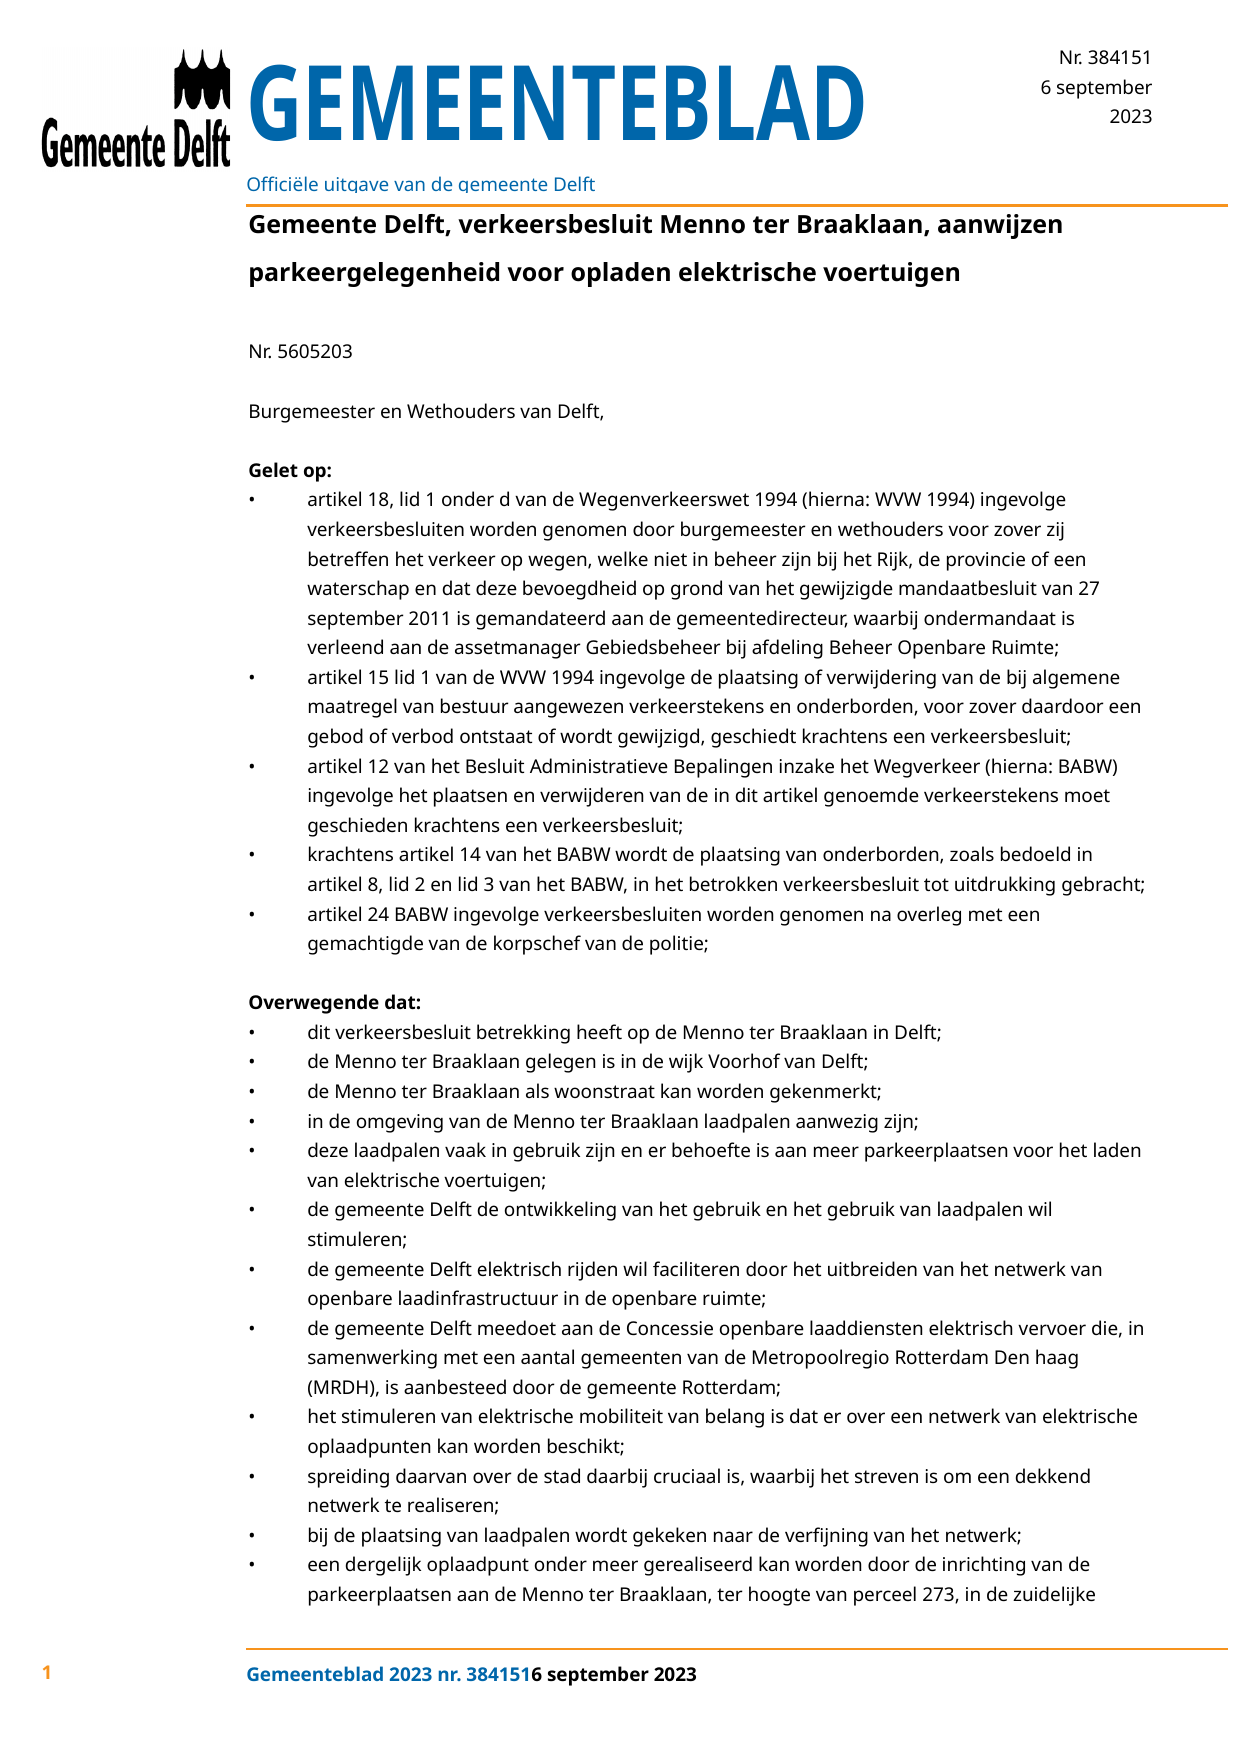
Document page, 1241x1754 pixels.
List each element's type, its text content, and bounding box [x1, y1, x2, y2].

list de Menno ter Braaklaan gelegen is in de wijk Voorhof van Delft; [248, 1049, 1152, 1074]
text Burgemeester en Wethouders van Delft, [248, 398, 1152, 423]
list artikel 18, lid 1 onder d van de Wegenverkeerswet 1994 (hierna: WVW 1994) ingevolge verkeersbesluiten worden genomen door burgemeester en wethouders voor zover zij betreffen het verkeer op wegen, welke niet in beheer zijn bij het Rijk, de provincie of een waterschap en dat deze bevoegdheid op grond van het gewijzigde mandaatbesluit van 27 september 2011 is gemandateerd aan de gemeentedirecteur, waarbij ondermandaat is verleend aan de assetmanager Gebiedsbeheer bij afdeling Beheer Openbare Ruimte; [248, 487, 1152, 660]
list de gemeente Delft de ontwikkeling van het gebruik en het gebruik van laadpalen wil stimuleren; [248, 1197, 1152, 1252]
text Gelet op: [248, 457, 1152, 483]
list een dergelijk oplaadpunt onder meer gerealiseerd kan worden door de inrichting van de parkeerplaatsen aan de Menno ter Braaklaan, ter hoogte van perceel 273, in de zuidelijke [248, 1552, 1152, 1607]
text Gemeente Delft, verkeersbesluit Menno ter Braaklaan, aanwijzen parkeergelegenheid voor opladen elektrische voertuigen [248, 207, 1152, 288]
list artikel 24 BABW ingevolge verkeersbesluiten worden genomen na overleg met een gemachtigde van de korpschef van de politie; [248, 901, 1152, 956]
list spreiding daarvan over de stad daarbij cruciaal is, waarbij het streven is om een dekkend netwerk te realiseren; [248, 1463, 1152, 1518]
list de gemeente Delft meedoet aan de Concessie openbare laaddiensten elektrisch vervoer die, in samenwerking met een aantal gemeenten van de Metropoolregio Rotterdam Den haag (MRDH), is aanbesteed door de gemeente Rotterdam; [248, 1315, 1152, 1400]
list de Menno ter Braaklaan als woonstraat kan worden gekenmerkt; [248, 1078, 1152, 1104]
text Overwegende dat: [248, 989, 1152, 1015]
list bij de plaatsing van laadpalen wordt gekeken naar de verfijning van het netwerk; [248, 1522, 1152, 1548]
list dit verkeersbesluit betrekking heeft op de Menno ter Braaklaan in Delft; [248, 1019, 1152, 1045]
list krachtens artikel 14 van het BABW wordt de plaatsing van onderborden, zoals bedoeld in artikel 8, lid 2 en lid 3 van het BABW, in het betrokken verkeersbesluit tot uitdrukking gebracht; [248, 842, 1152, 897]
list deze laadpalen vaak in gebruik zijn en er behoefte is aan meer parkeerplaatsen voor het laden van elektrische voertuigen; [248, 1137, 1152, 1193]
list artikel 12 van het Besluit Administratieve Bepalingen inzake het Wegverkeer (hierna: BABW) ingevolge het plaatsen en verwijderen van de in dit artikel genoemde verkeerstekens moet geschieden krachtens een verkeersbesluit; [248, 753, 1152, 838]
list in de omgeving van de Menno ter Braaklaan laadpalen aanwezig zijn; [248, 1108, 1152, 1133]
list de gemeente Delft elektrisch rijden wil faciliteren door het uitbreiden van het netwerk van openbare laadinfrastructuur in de openbare ruimte; [248, 1256, 1152, 1311]
picture [41, 47, 231, 172]
list het stimuleren van elektrische mobiliteit van belang is dat er over een netwerk van elektrische oplaadpunten kan worden beschikt; [248, 1404, 1152, 1459]
text Nr. 5605203 [248, 339, 1152, 364]
list artikel 15 lid 1 van de WVW 1994 ingevolge de plaatsing of verwijdering van de bij algemene maatregel van bestuur aangewezen verkeerstekens en onderborden, voor zover daardoor een gebod of verbod ontstaat of wordt gewijzigd, geschiedt krachtens een verkeersbesluit; [248, 664, 1152, 749]
